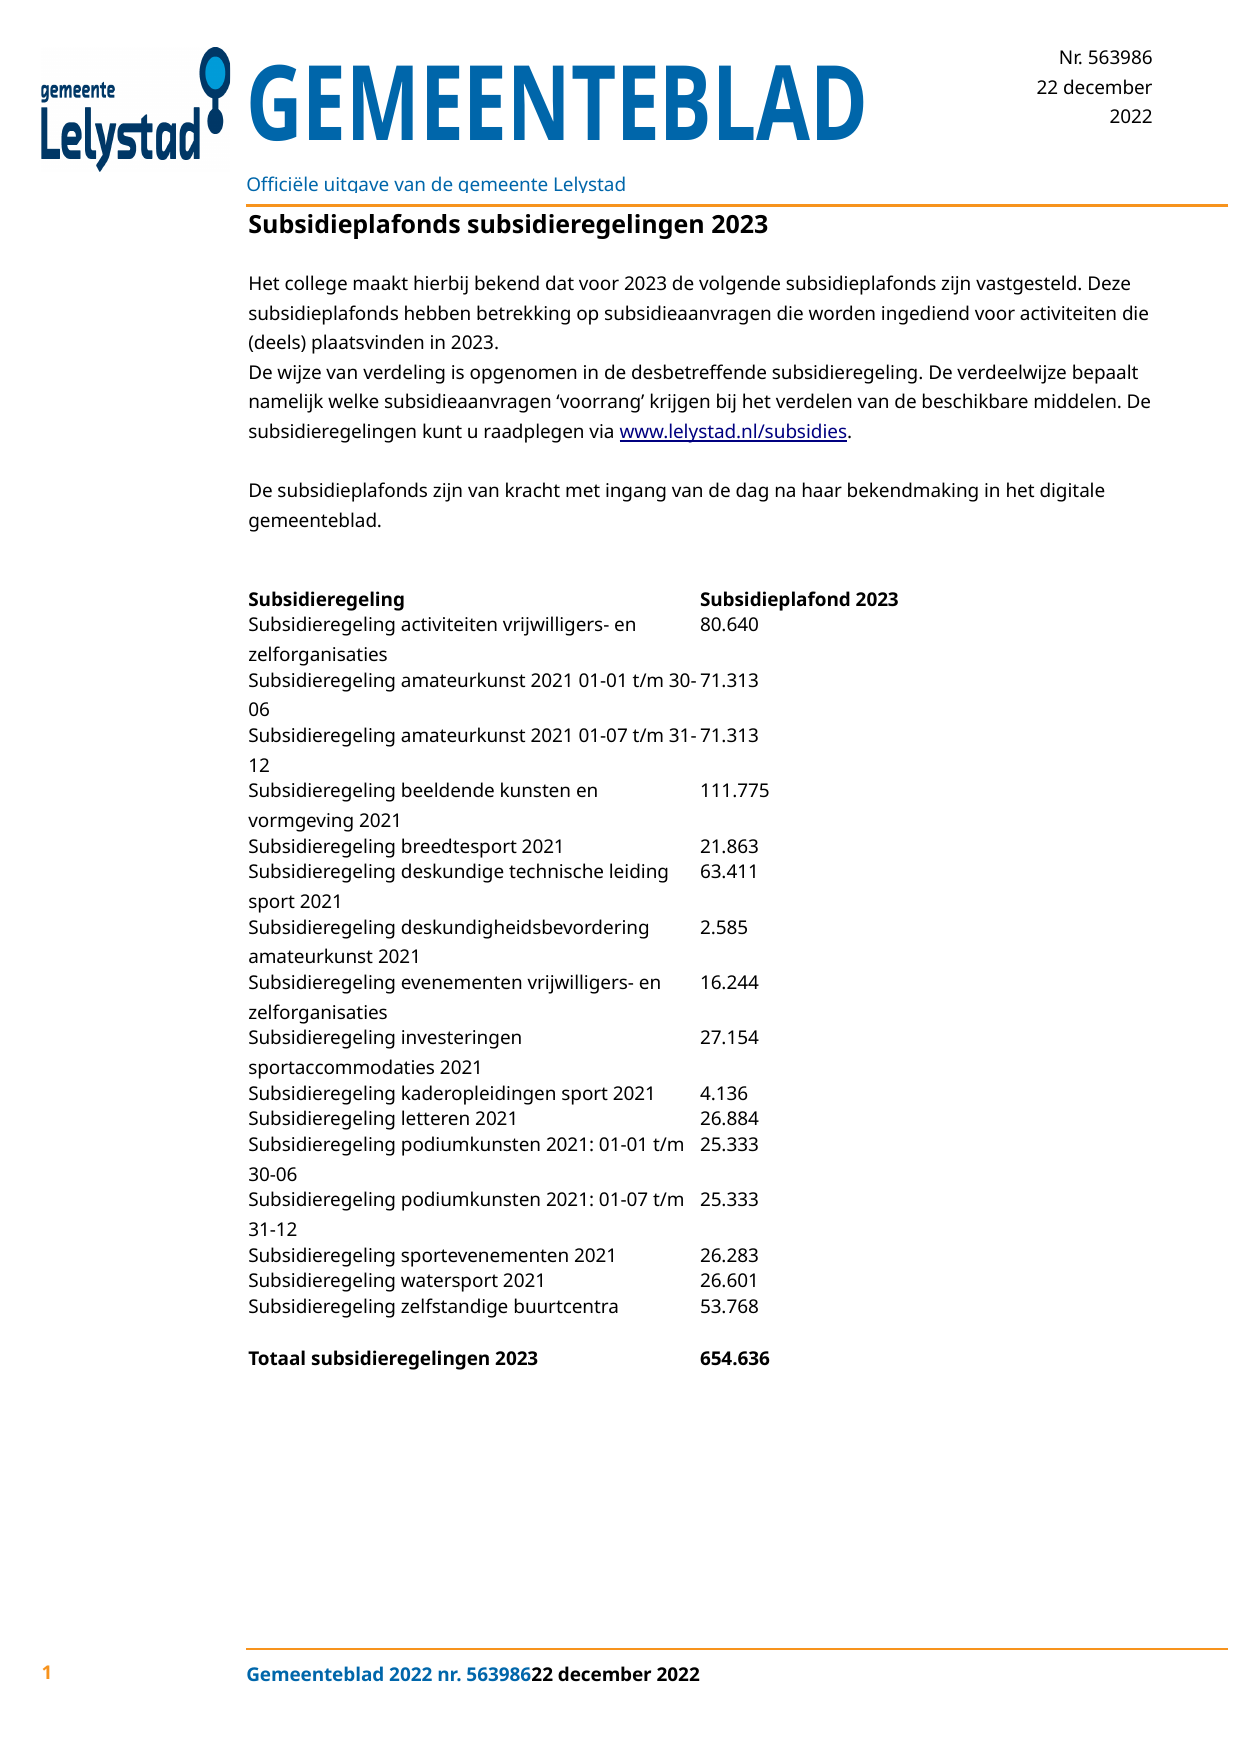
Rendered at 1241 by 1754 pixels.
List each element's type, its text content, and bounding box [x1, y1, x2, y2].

text Het college maakt hierbij bekend dat voor 2023 de volgende subsidieplafonds zijn vastgesteld. Deze subsidieplafonds hebben betrekking op subsidieaanvragen die worden ingediend voor activiteiten die (deels) plaatsvinden in 2023. [248, 270, 1152, 355]
table_cell Subsidieregeling sportevenementen 2021 [248, 1242, 700, 1268]
table_cell 71.313 [700, 667, 1152, 722]
picture [41, 47, 231, 172]
table_cell Subsidieregeling podiumkunsten 2021: 01-01 t/m 30-06 [248, 1131, 700, 1187]
table_cell 25.333 [700, 1187, 1152, 1242]
table_cell 63.411 [700, 859, 1152, 914]
table_cell 21.863 [700, 833, 1152, 859]
table_cell [248, 1319, 700, 1345]
table_cell Subsidieregeling watersport 2021 [248, 1268, 700, 1293]
table_cell Subsidieregeling podiumkunsten 2021: 01-07 t/m 31-12 [248, 1187, 700, 1242]
table_cell 27.154 [700, 1025, 1152, 1080]
table_cell [700, 1319, 1152, 1345]
table_cell Subsidieregeling amateurkunst 2021 01-01 t/m 30-06 [248, 667, 700, 722]
table_cell 4.136 [700, 1080, 1152, 1106]
table_cell Subsidieregeling investeringen sportaccommodaties 2021 [248, 1025, 700, 1080]
table_cell Subsidieregeling beeldende kunsten en vormgeving 2021 [248, 778, 700, 833]
text De subsidieplafonds zijn van kracht met ingang van de dag na haar bekendmaking in het digitale gemeenteblad. [248, 477, 1152, 533]
table_header Subsidieregeling [248, 586, 700, 612]
table_header Subsidieplafond 2023 [700, 586, 1152, 612]
table_cell Subsidieregeling evenementen vrijwilligers- en zelforganisaties [248, 969, 700, 1024]
table_cell Subsidieregeling breedtesport 2021 [248, 833, 700, 859]
table_cell Subsidieregeling zelfstandige buurtcentra [248, 1294, 700, 1319]
table_cell Subsidieregeling kaderopleidingen sport 2021 [248, 1080, 700, 1106]
table_cell 654.636 [700, 1345, 1152, 1371]
table_cell 53.768 [700, 1294, 1152, 1319]
table_cell Subsidieregeling activiteiten vrijwilligers- en zelforganisaties [248, 612, 700, 667]
table_cell 80.640 [700, 612, 1152, 667]
table_cell 26.884 [700, 1106, 1152, 1131]
table_cell 25.333 [700, 1131, 1152, 1187]
table_cell Subsidieregeling letteren 2021 [248, 1106, 700, 1131]
text Subsidieplafonds subsidieregelingen 2023 [248, 207, 1152, 241]
table_cell 16.244 [700, 969, 1152, 1024]
table_cell Subsidieregeling deskundigheidsbevordering amateurkunst 2021 [248, 914, 700, 969]
table_cell 2.585 [700, 914, 1152, 969]
table_cell 111.775 [700, 778, 1152, 833]
text De wijze van verdeling is opgenomen in de desbetreffende subsidieregeling. De verdeelwijze bepaalt namelijk welke subsidieaanvragen ‘voorrang’ krijgen bij het verdelen van de beschikbare middelen. De subsidieregelingen kunt u raadplegen via www.lelystad.nl/subsidies. [248, 359, 1152, 444]
table_cell Totaal subsidieregelingen 2023 [248, 1345, 700, 1371]
table_cell Subsidieregeling deskundige technische leiding sport 2021 [248, 859, 700, 914]
table_cell Subsidieregeling amateurkunst 2021 01-07 t/m 31-12 [248, 722, 700, 778]
table_cell 26.601 [700, 1268, 1152, 1293]
table_cell 26.283 [700, 1242, 1152, 1268]
table_cell 71.313 [700, 722, 1152, 778]
